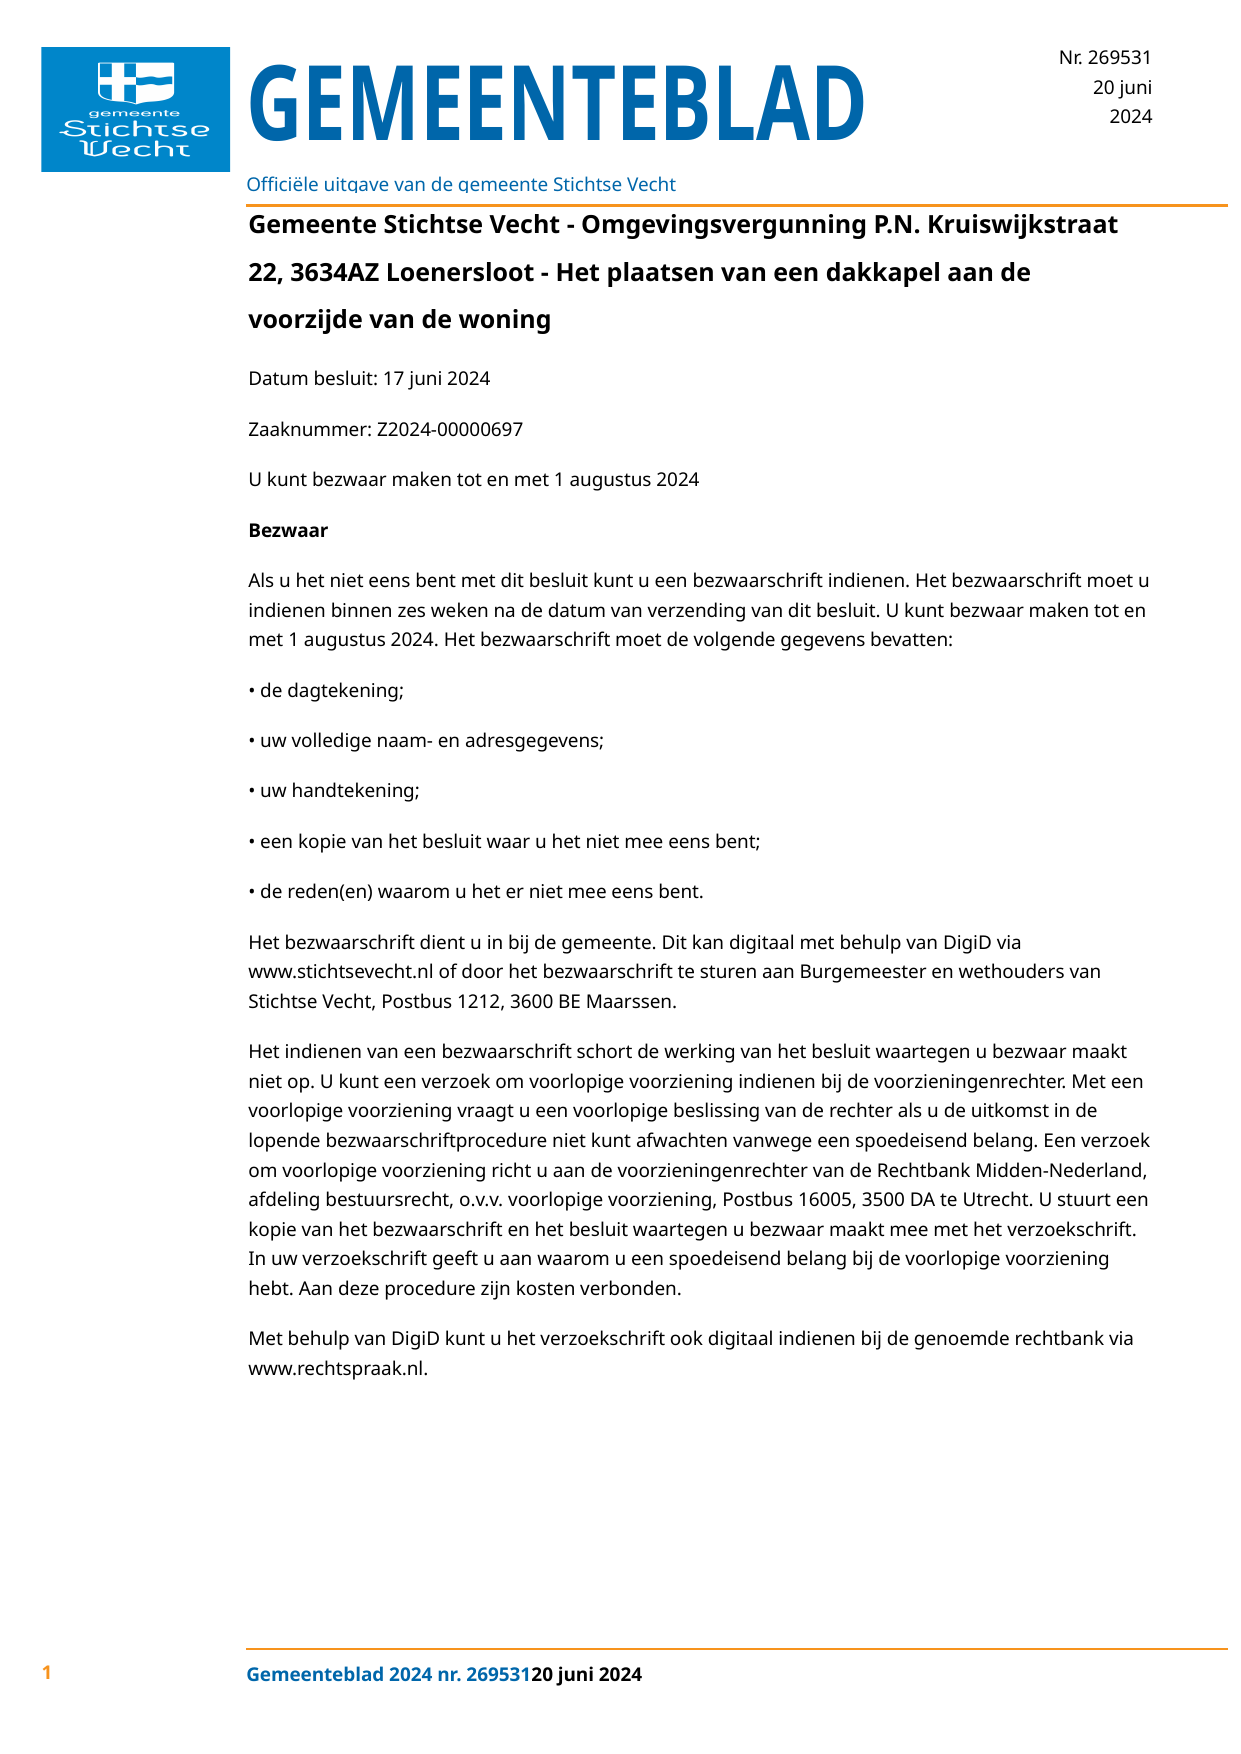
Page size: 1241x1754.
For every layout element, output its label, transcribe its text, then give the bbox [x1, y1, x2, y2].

text Het indienen van een bezwaarschrift schort de werking van het besluit waartegen u bezwaar maakt niet op. U kunt een verzoek om voorlopige voorziening indienen bij de voorzieningenrechter. Met een voorlopige voorziening vraagt u een voorlopige beslissing van de rechter als u de uitkomst in de lopende bezwaarschriftprocedure niet kunt afwachten vanwege een spoedeisend belang. Een verzoek om voorlopige voorziening richt u aan de voorzieningenrechter van de Rechtbank Midden-Nederland, afdeling bestuursrecht, o.v.v. voorlopige voorziening, Postbus 16005, 3500 DA te Utrecht. U stuurt een kopie van het bezwaarschrift en het besluit waartegen u bezwaar maakt mee met het verzoekschrift. In uw verzoekschrift geeft u aan waarom u een spoedeisend belang bij de voorlopige voorziening hebt. Aan deze procedure zijn kosten verbonden. [248, 1038, 1152, 1301]
text U kunt bezwaar maken tot en met 1 augustus 2024 [248, 466, 1152, 492]
text Gemeente Stichtse Vecht - Omgevingsvergunning P.N. Kruiswijkstraat 22, 3634AZ Loenersloot - Het plaatsen van een dakkapel aan de voorzijde van de woning [248, 207, 1152, 336]
picture [99, 63, 135, 101]
text Bezwaar [248, 517, 1152, 542]
text Het bezwaarschrift dient u in bij de gemeente. Dit kan digitaal met behulp van DigiD via www.stichtsevecht.nl of door het bezwaarschrift te sturen aan Burgemeester en wethouders van Stichtse Vecht, Postbus 1212, 3600 BE Maarssen. [248, 929, 1152, 1014]
picture [137, 63, 174, 103]
text • uw volledige naam- en adresgegevens; [248, 727, 1152, 753]
text • een kopie van het besluit waar u het niet mee eens bent; [248, 828, 1152, 854]
text • de reden(en) waarom u het er niet mee eens bent. [248, 878, 1152, 904]
text Zaaknummer: Z2024-00000697 [248, 416, 1152, 442]
text Met behulp van DigiD kunt u het verzoekschrift ook digitaal indienen bij de genoemde rechtbank via www.rechtspraak.nl. [248, 1326, 1152, 1381]
text Datum besluit: 17 juni 2024 [248, 366, 1152, 391]
text Als u het niet eens bent met dit besluit kunt u een bezwaarschrift indienen. Het bezwaarschrift moet u indienen binnen zes weken na de datum van verzending van dit besluit. U kunt bezwaar maken tot en met 1 augustus 2024. Het bezwaarschrift moet de volgende gegevens bevatten: [248, 567, 1152, 652]
text • de dagtekening; [248, 677, 1152, 702]
text • uw handtekening; [248, 778, 1152, 803]
